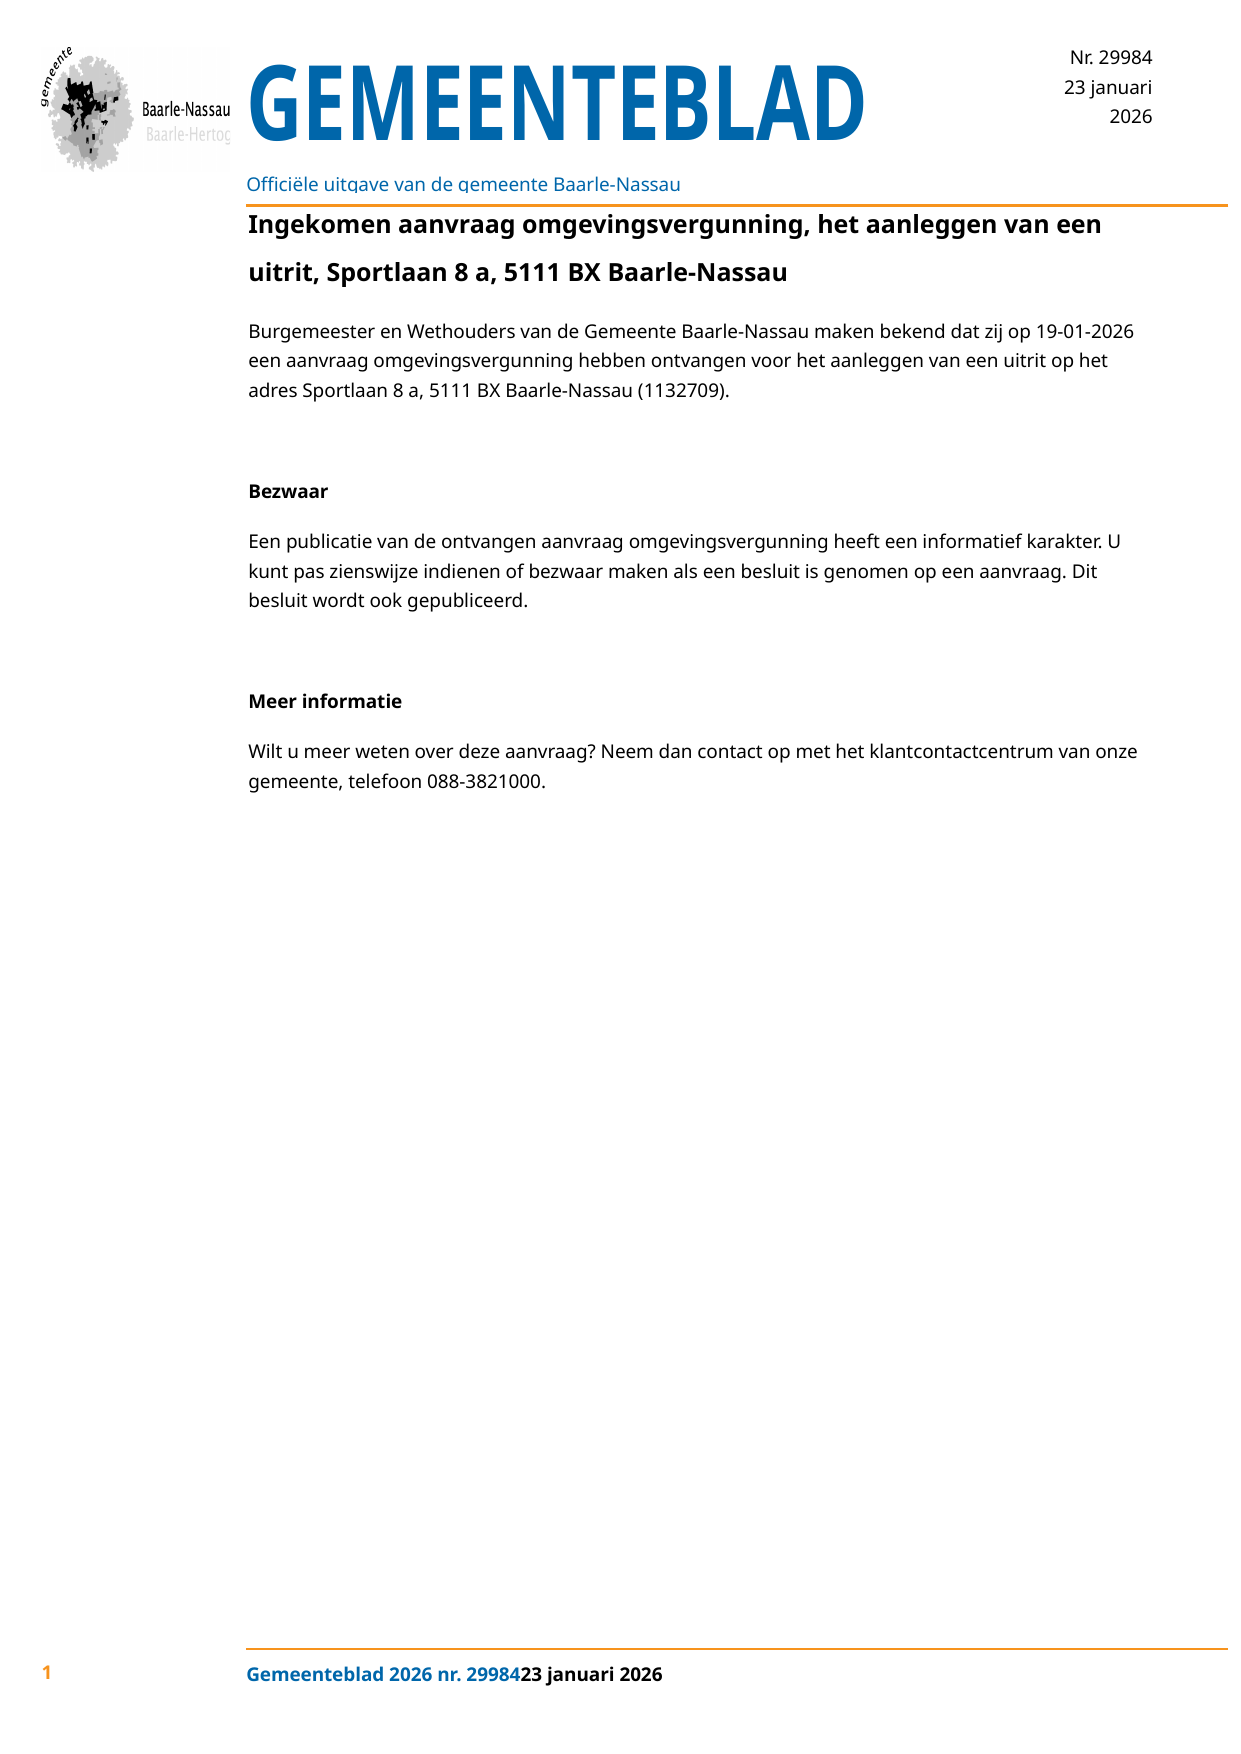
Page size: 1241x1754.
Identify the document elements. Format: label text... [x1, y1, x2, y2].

picture [41, 47, 231, 172]
text Burgemeester en Wethouders van de Gemeente Baarle-Nassau maken bekend dat zij op 19-01-2026 een aanvraag omgevingsvergunning hebben ontvangen voor het aanleggen van een uitrit op het adres Sportlaan 8 a, 5111 BX Baarle-Nassau (1132709). [248, 318, 1152, 403]
text Ingekomen aanvraag omgevingsvergunning, het aanleggen van een uitrit, Sportlaan 8 a, 5111 BX Baarle-Nassau [248, 207, 1152, 288]
text Wilt u meer weten over deze aanvraag? Neem dan contact op met het klantcontactcentrum van onze gemeente, telefoon 088-3821000. [248, 739, 1152, 794]
text Bezwaar [248, 478, 1152, 504]
text Meer informatie [248, 688, 1152, 714]
text Een publicatie van de ontvangen aanvraag omgevingsvergunning heeft een informatief karakter. U kunt pas zienswijze indienen of bezwaar maken als een besluit is genomen op een aanvraag. Dit besluit wordt ook gepubliceerd. [248, 528, 1152, 613]
